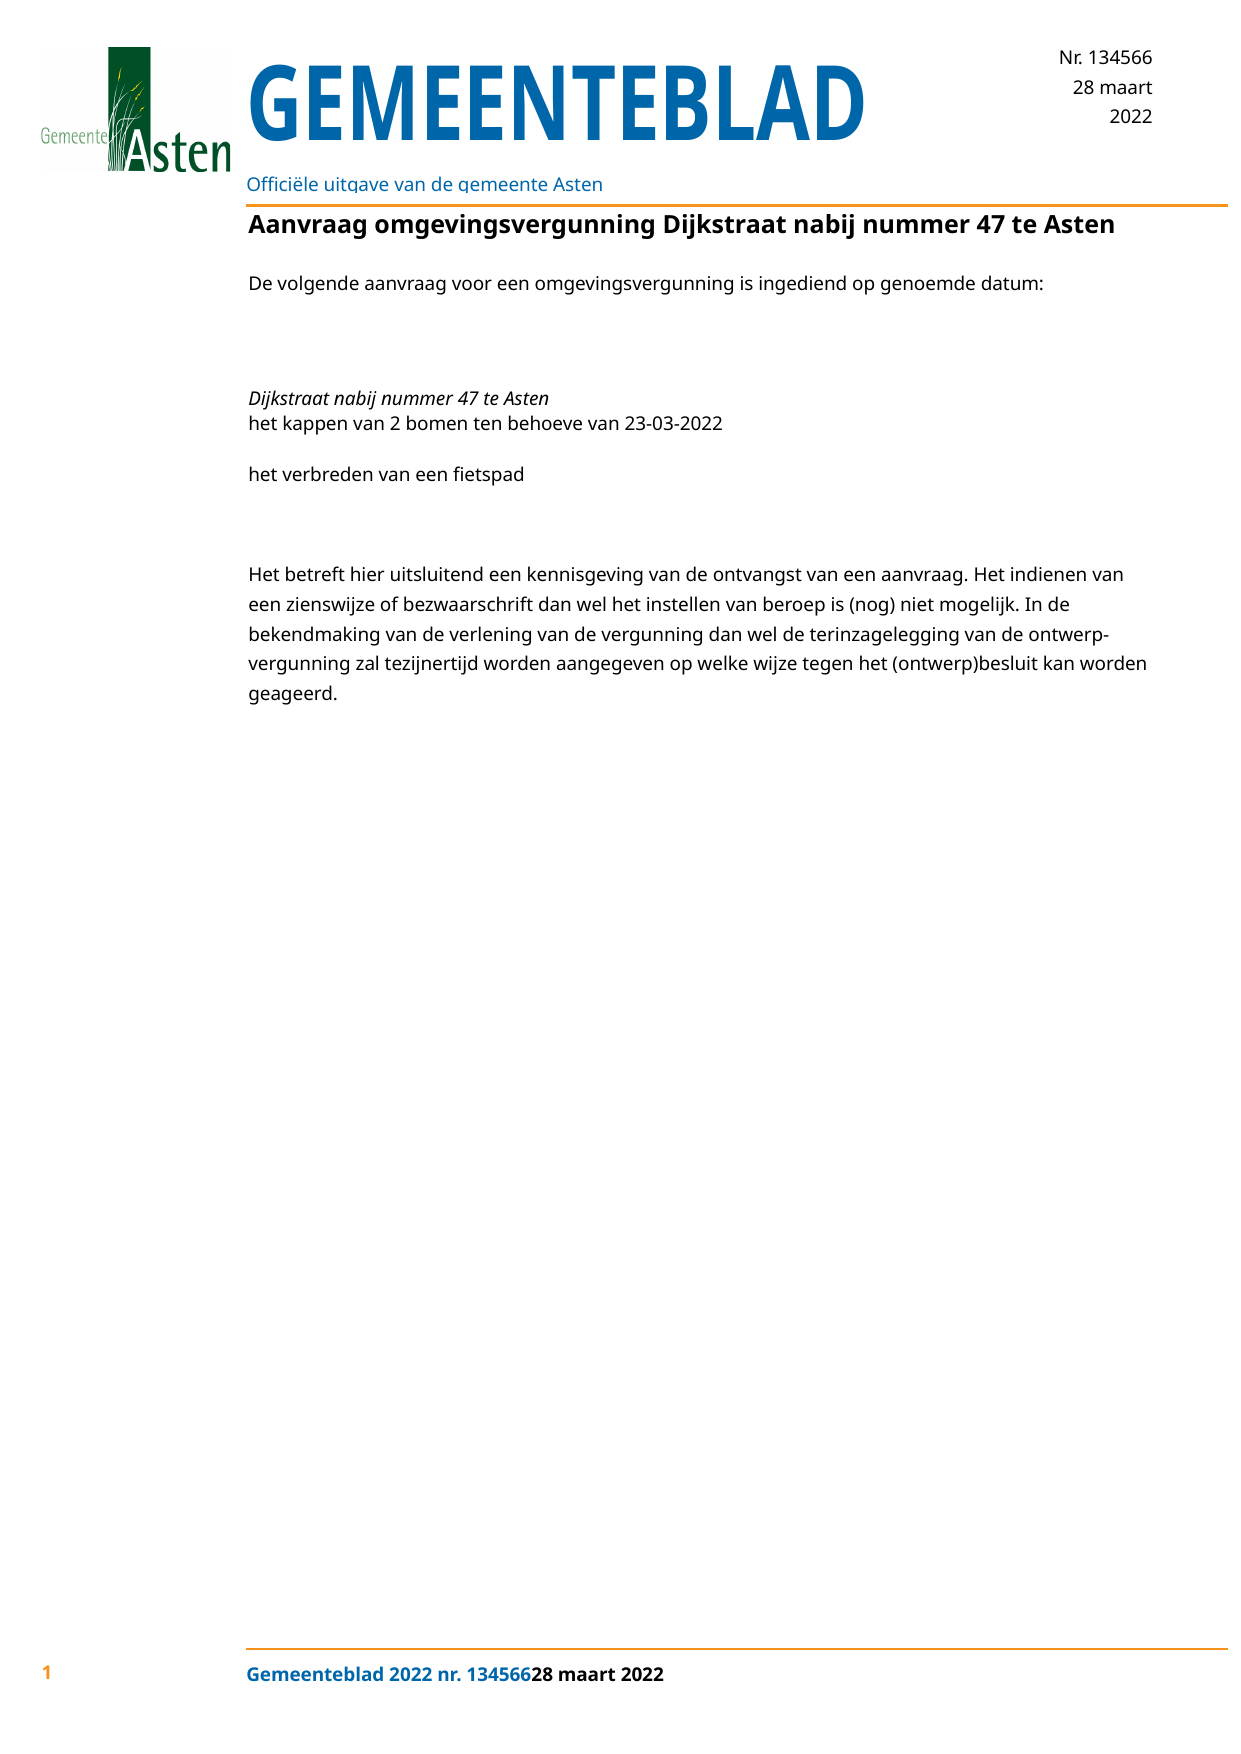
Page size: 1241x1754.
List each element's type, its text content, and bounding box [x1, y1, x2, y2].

text Het betreft hier uitsluitend een kennisgeving van de ontvangst van een aanvraag. Het indienen van een zienswijze of bezwaarschrift dan wel het instellen van beroep is (nog) niet mogelijk. In de bekendmaking van de verlening van de vergunning dan wel de terinzagelegging van de ontwerp-vergunning zal tezijnertijd worden aangegeven op welke wijze tegen het (ontwerp)besluit kan worden geageerd. [248, 562, 1152, 706]
text het kappen van 2 bomen ten behoeve van 23-03-2022 [248, 410, 1152, 436]
text Dijkstraat nabij nummer 47 te Asten [248, 385, 1152, 410]
text De volgende aanvraag voor een omgevingsvergunning is ingediend op genoemde datum: [248, 270, 1152, 296]
text Aanvraag omgevingsvergunning Dijkstraat nabij nummer 47 te Asten [248, 207, 1152, 241]
picture [41, 47, 231, 172]
text het verbreden van een fietspad [248, 461, 1152, 487]
